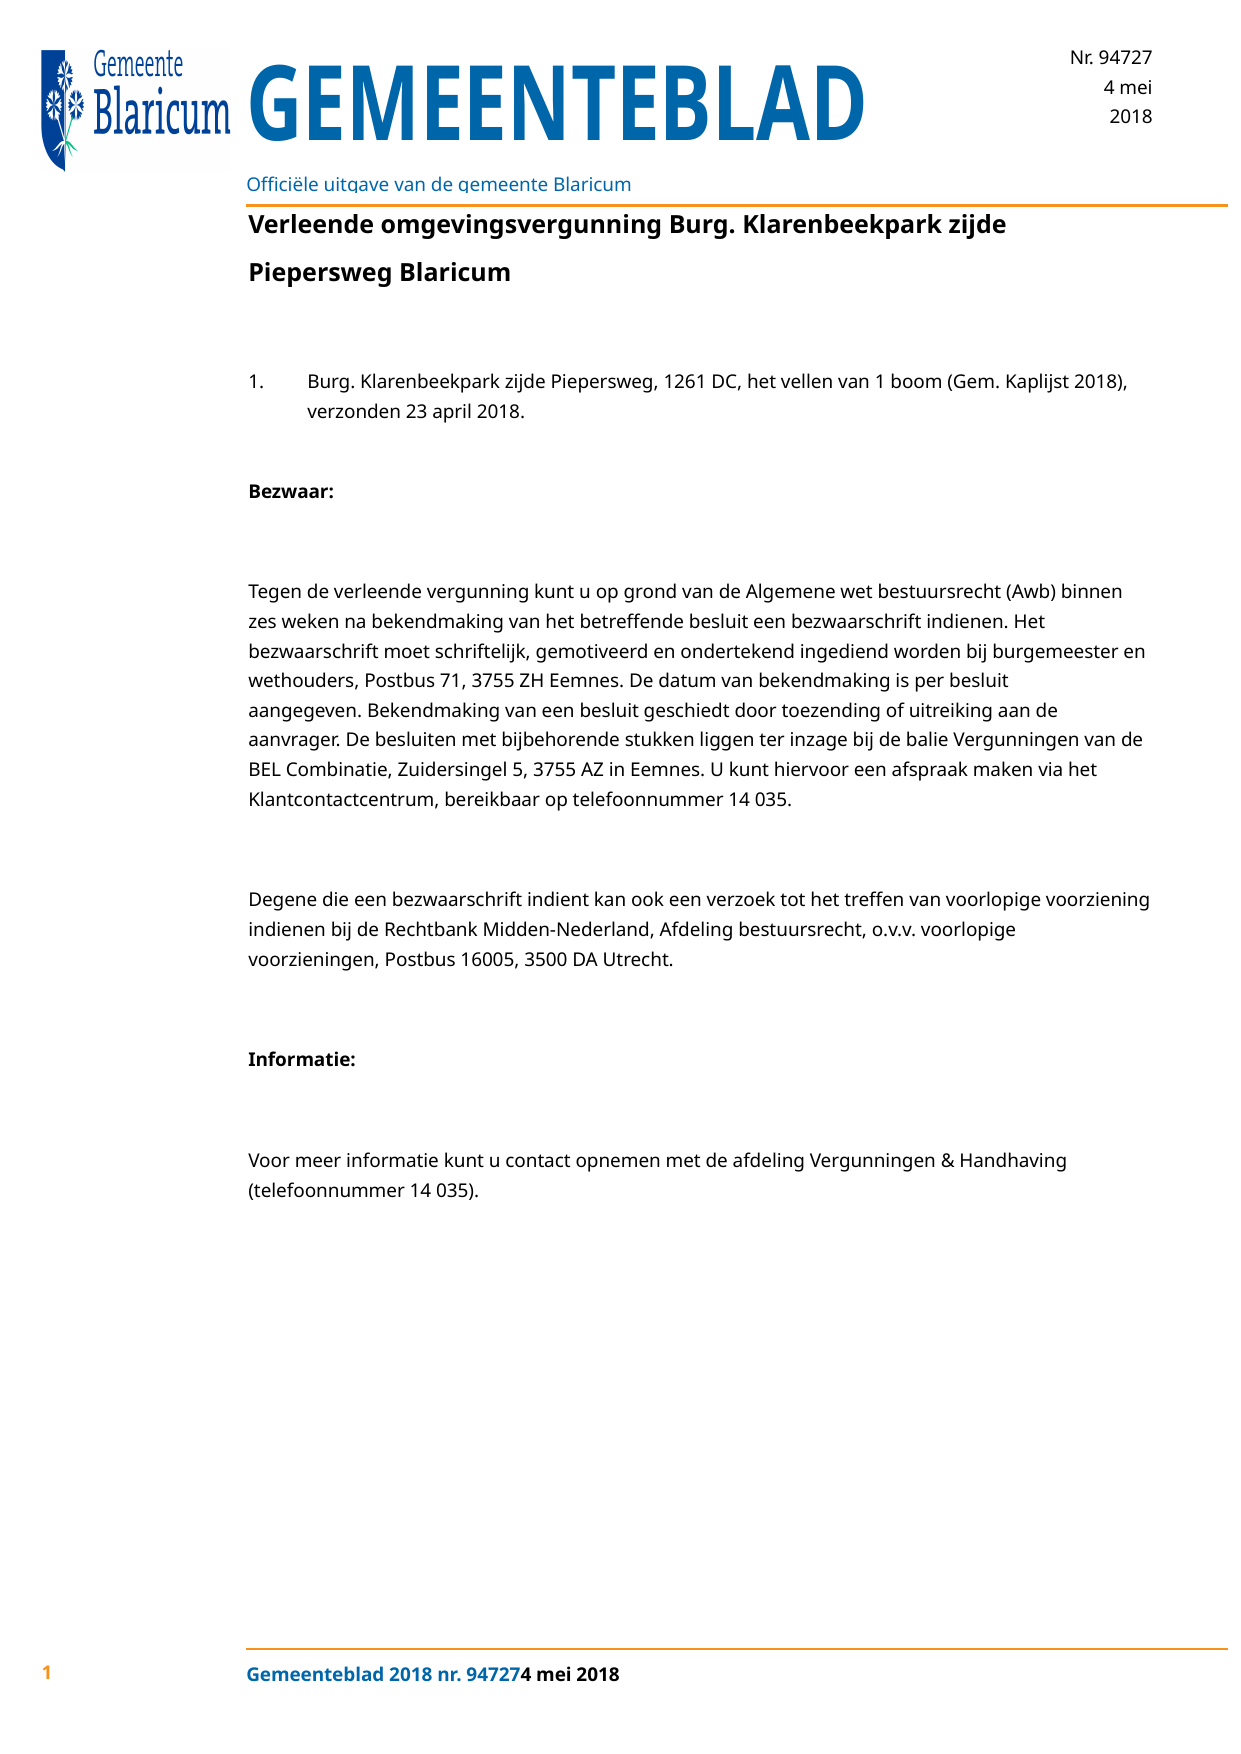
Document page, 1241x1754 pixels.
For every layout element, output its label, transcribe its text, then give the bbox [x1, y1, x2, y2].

text Degene die een bezwaarschrift indient kan ook een verzoek tot het treffen van voorlopige voorziening indienen bij de Rechtbank Midden-Nederland, Afdeling bestuursrecht, o.v.v. voorlopige voorzieningen, Postbus 16005, 3500 DA Utrecht. [248, 887, 1152, 972]
text Bezwaar: [248, 478, 1152, 504]
text Verleende omgevingsvergunning Burg. Klarenbeekpark zijde Piepersweg Blaricum [248, 207, 1152, 288]
list Burg. Klarenbeekpark zijde Piepersweg, 1261 DC, het vellen van 1 boom (Gem. Kaplijst 2018), verzonden 23 april 2018. [248, 368, 1152, 424]
text Voor meer informatie kunt u contact opnemen met de afdeling Vergunningen & Handhaving (telefoonnummer 14 035). [248, 1147, 1152, 1203]
text Tegen de verleende vergunning kunt u op grond van de Algemene wet bestuursrecht (Awb) binnen zes weken na bekendmaking van het betreffende besluit een bezwaarschrift indienen. Het bezwaarschrift moet schriftelijk, gemotiveerd en ondertekend ingediend worden bij burgemeester en wethouders, Postbus 71, 3755 ZH Eemnes. De datum van bekendmaking is per besluit aangegeven. Bekendmaking van een besluit geschiedt door toezending of uitreiking aan de aanvrager. De besluiten met bijbehorende stukken liggen ter inzage bij de balie Vergunningen van de BEL Combinatie, Zuidersingel 5, 3755 AZ in Eemnes. U kunt hiervoor een afspraak maken via het Klantcontactcentrum, bereikbaar op telefoonnummer 14 035. [248, 579, 1152, 812]
text Informatie: [248, 1047, 1152, 1072]
picture [41, 47, 231, 172]
